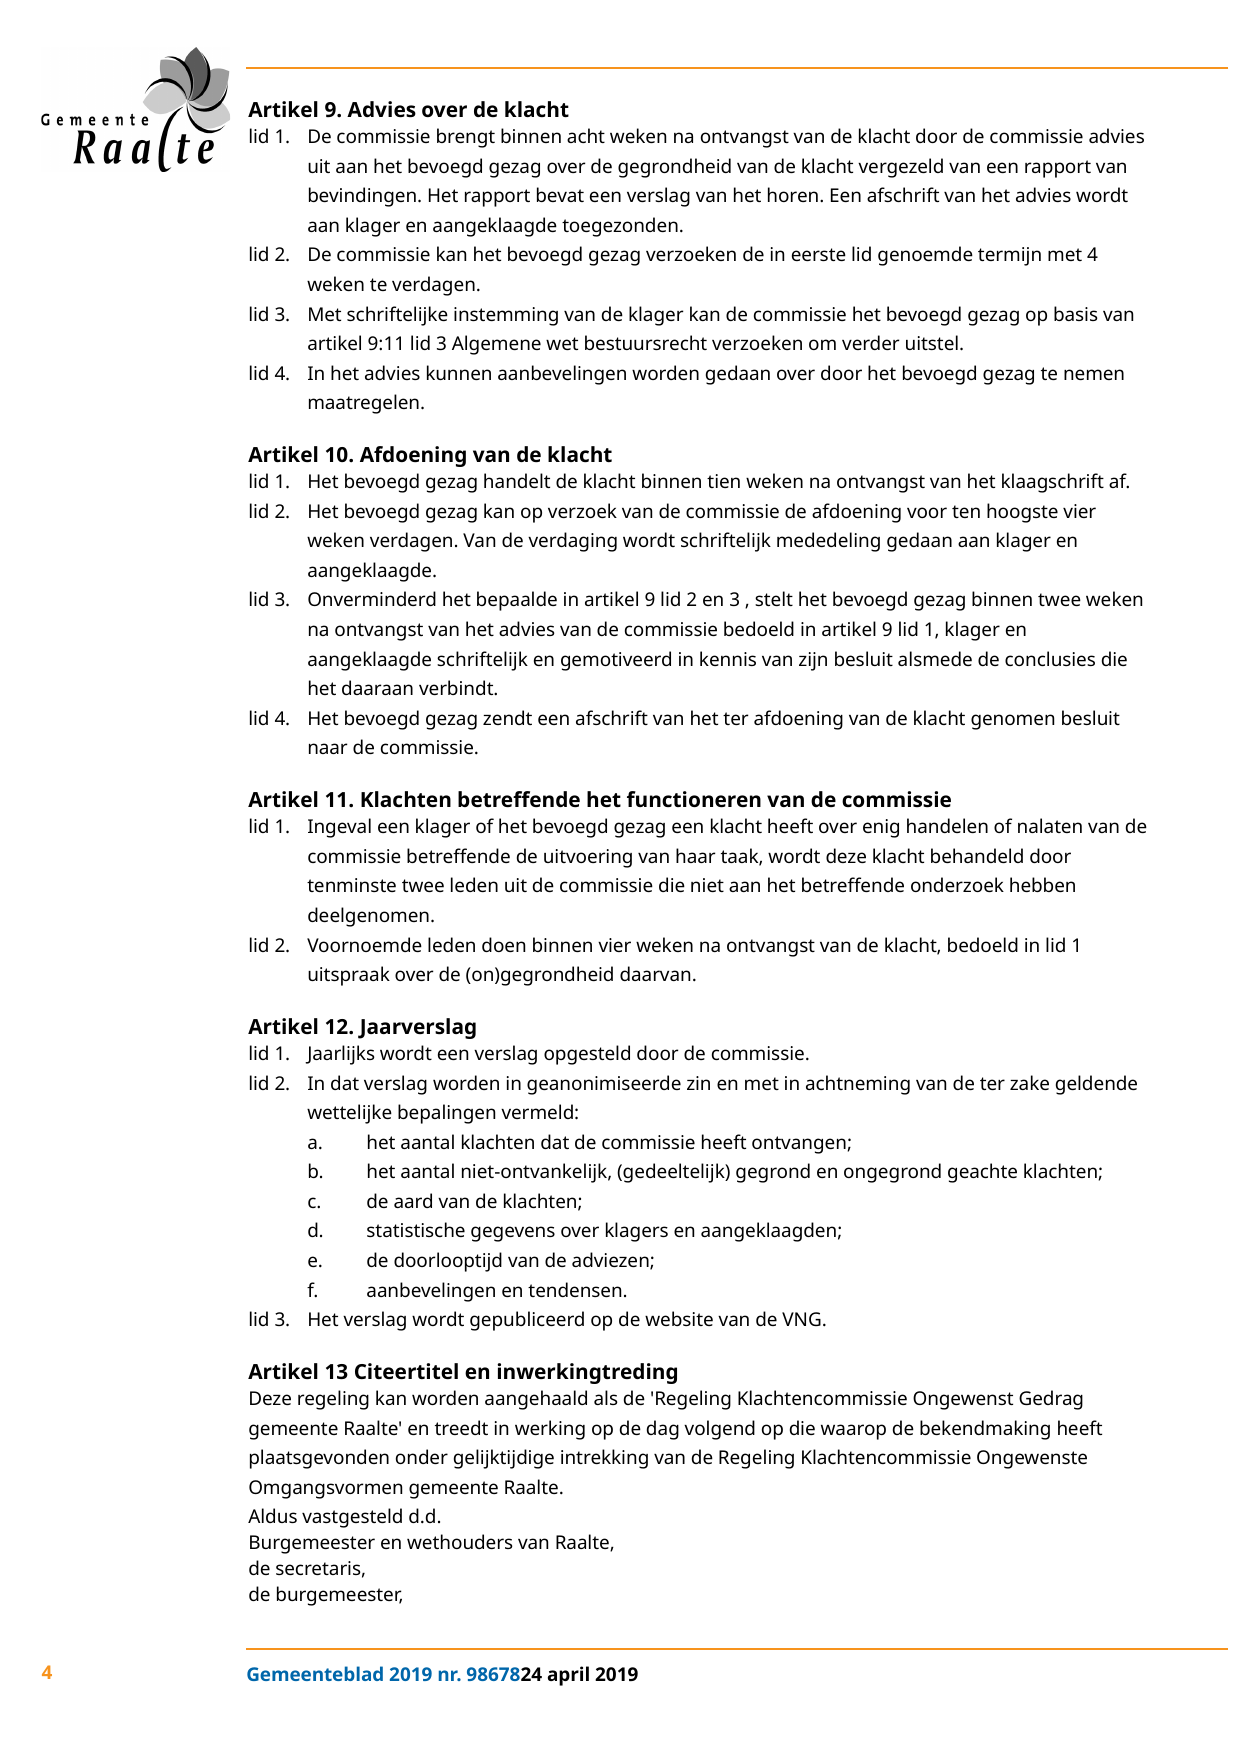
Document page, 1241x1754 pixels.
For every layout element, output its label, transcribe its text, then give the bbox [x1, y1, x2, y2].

text Artikel 13 Citeertitel en inwerkingtreding [248, 1357, 1152, 1385]
list de doorlooptijd van de adviezen; [307, 1247, 1152, 1273]
list Het verslag wordt gepubliceerd op de website van de VNG. [248, 1306, 1152, 1332]
text Artikel 10. Afdoening van de klacht [248, 440, 1152, 468]
text de burgemeester, [248, 1581, 1152, 1607]
list Het bevoegd gezag handelt de klacht binnen tien weken na ontvangst van het klaagschrift af. [248, 468, 1152, 494]
list het aantal niet-ontvankelijk, (gedeeltelijk) gegrond en ongegrond geachte klachten; [307, 1158, 1152, 1184]
list Het bevoegd gezag zendt een afschrift van het ter afdoening van de klacht genomen besluit naar de commissie. [248, 705, 1152, 760]
list De commissie brengt binnen acht weken na ontvangst van de klacht door de commissie advies uit aan het bevoegd gezag over de gegrondheid van de klacht vergezeld van een rapport van bevindingen. Het rapport bevat een verslag van het horen. Een afschrift van het advies wordt aan klager en aangeklaagde toegezonden. [248, 123, 1152, 238]
list In dat verslag worden in geanonimiseerde zin en met in achtneming van de ter zake geldende wettelijke bepalingen vermeld: [248, 1070, 1152, 1125]
text Artikel 11. Klachten betreffende het functioneren van de commissie [248, 785, 1152, 813]
list Jaarlijks wordt een verslag opgesteld door de commissie. [248, 1040, 1152, 1066]
picture [41, 47, 231, 172]
text Artikel 12. Jaarverslag [248, 1012, 1152, 1040]
list In het advies kunnen aanbevelingen worden gedaan over door het bevoegd gezag te nemen maatregelen. [248, 360, 1152, 415]
list statistische gegevens over klagers en aangeklaagden; [307, 1218, 1152, 1243]
text Aldus vastgesteld d.d. [248, 1504, 1152, 1529]
list de aard van de klachten; [307, 1188, 1152, 1214]
list aanbevelingen en tendensen. [307, 1277, 1152, 1303]
list Onverminderd het bepaalde in artikel 9 lid 2 en 3 , stelt het bevoegd gezag binnen twee weken na ontvangst van het advies van de commissie bedoeld in artikel 9 lid 1, klager en aangeklaagde schriftelijk en gemotiveerd in kennis van zijn besluit alsmede de conclusies die het daaraan verbindt. [248, 587, 1152, 701]
list De commissie kan het bevoegd gezag verzoeken de in eerste lid genoemde termijn met 4 weken te verdagen. [248, 242, 1152, 297]
list het aantal klachten dat de commissie heeft ontvangen; [307, 1129, 1152, 1155]
list Ingeval een klager of het bevoegd gezag een klacht heeft over enig handelen of nalaten van de commissie betreffende de uitvoering van haar taak, wordt deze klacht behandeld door tenminste twee leden uit de commissie die niet aan het betreffende onderzoek hebben deelgenomen. [248, 813, 1152, 928]
text Burgemeester en wethouders van Raalte, [248, 1529, 1152, 1555]
list Met schriftelijke instemming van de klager kan de commissie het bevoegd gezag op basis van artikel 9:11 lid 3 Algemene wet bestuursrecht verzoeken om verder uitstel. [248, 301, 1152, 356]
list Voornoemde leden doen binnen vier weken na ontvangst van de klacht, bedoeld in lid 1 uitspraak over de (on)gegrondheid daarvan. [248, 932, 1152, 987]
text Deze regeling kan worden aangehaald als de 'Regeling Klachtencommissie Ongewenst Gedrag gemeente Raalte' en treedt in werking op de dag volgend op die waarop de bekendmaking heeft plaatsgevonden onder gelijktijdige intrekking van de Regeling Klachtencommissie Ongewenste Omgangsvormen gemeente Raalte. [248, 1385, 1152, 1500]
text de secretaris, [248, 1555, 1152, 1581]
list Het bevoegd gezag kan op verzoek van de commissie de afdoening voor ten hoogste vier weken verdagen. Van de verdaging wordt schriftelijk mededeling gedaan aan klager en aangeklaagde. [248, 498, 1152, 583]
text Artikel 9. Advies over de klacht [248, 95, 1152, 123]
